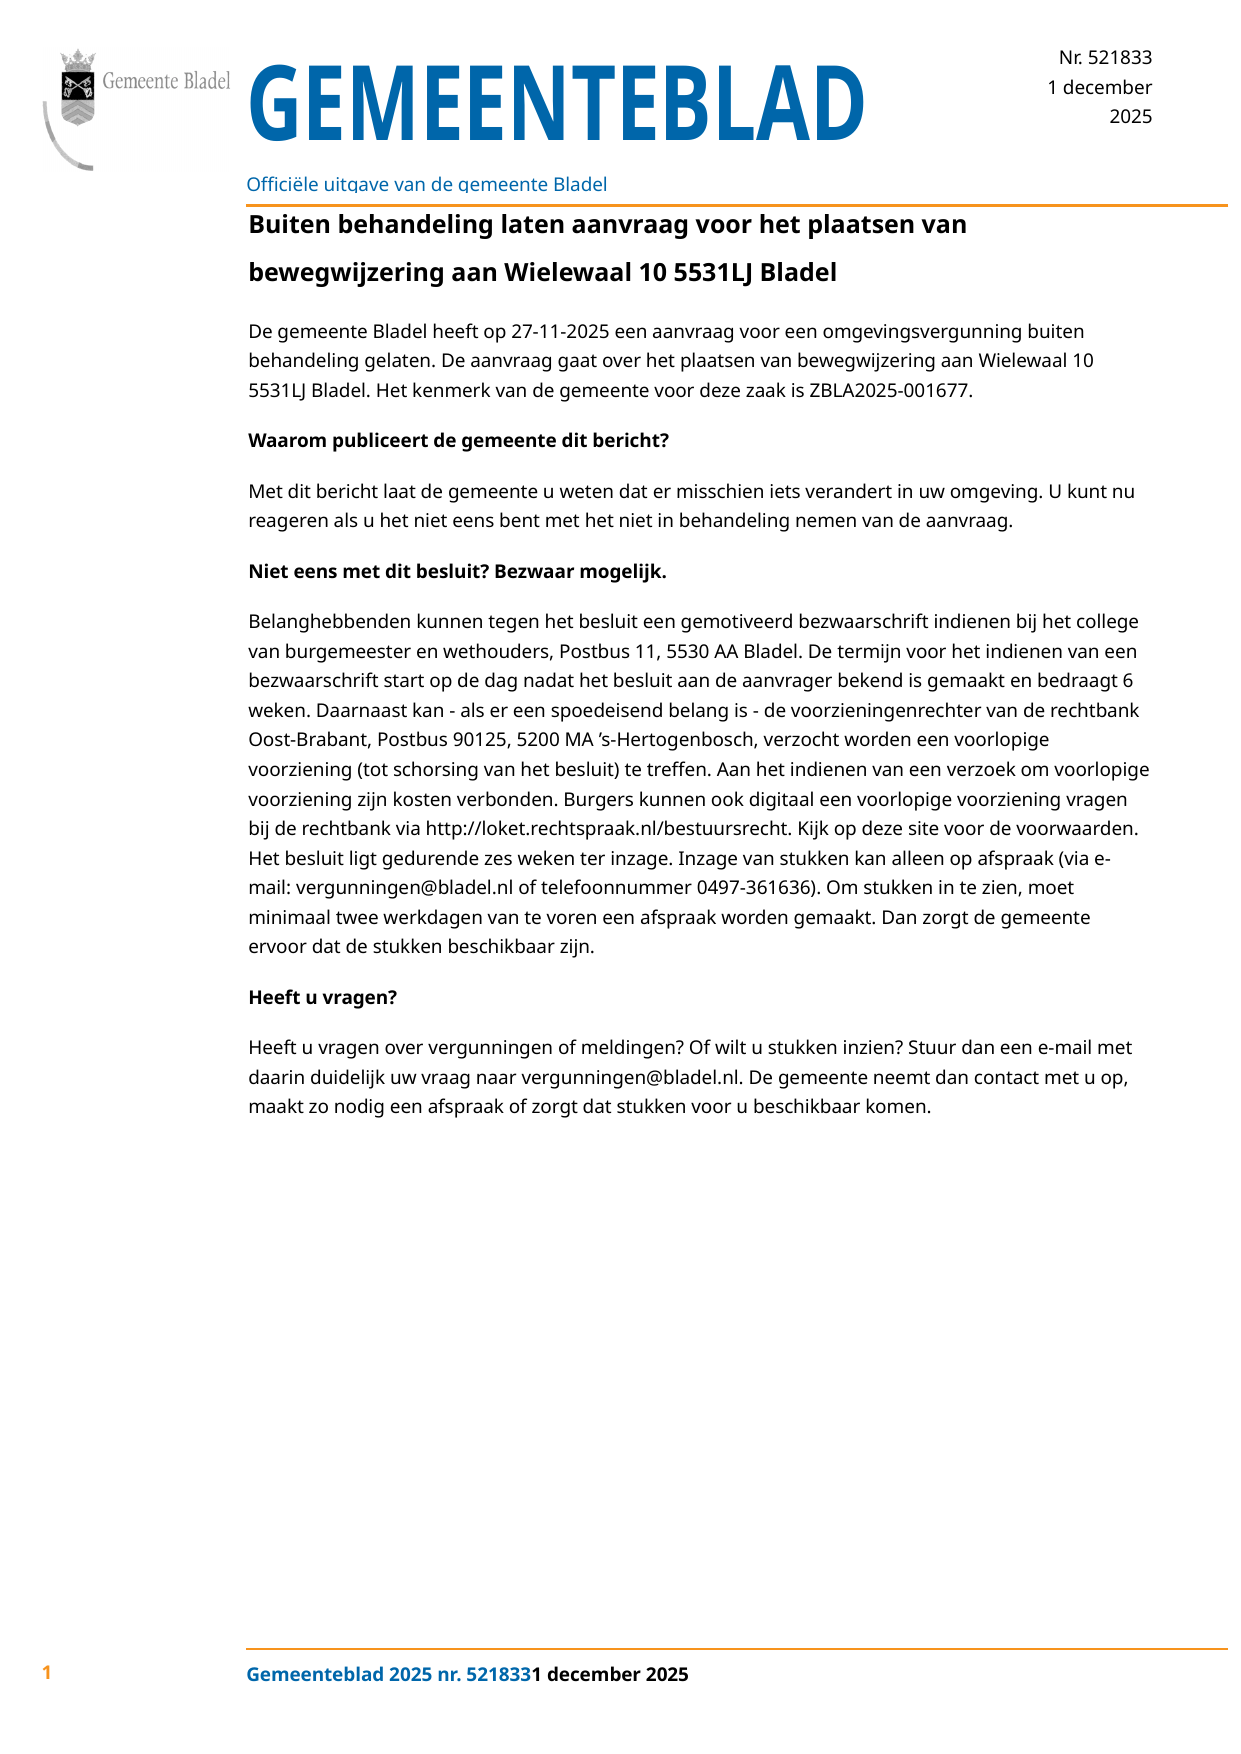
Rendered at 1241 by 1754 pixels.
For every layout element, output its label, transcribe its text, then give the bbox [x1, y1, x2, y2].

text Waarom publiceert de gemeente dit bericht? [248, 427, 1152, 453]
text Met dit bericht laat de gemeente u weten dat er misschien iets verandert in uw omgeving. U kunt nu reageren als u het niet eens bent met het niet in behandeling nemen van de aanvraag. [248, 478, 1152, 533]
text Buiten behandeling laten aanvraag voor het plaatsen van bewegwijzering aan Wielewaal 10 5531LJ Bladel [248, 207, 1152, 288]
text Belanghebbenden kunnen tegen het besluit een gemotiveerd bezwaarschrift indienen bij het college van burgemeester en wethouders, Postbus 11, 5530 AA Bladel. De termijn voor het indienen van een bezwaarschrift start op de dag nadat het besluit aan de aanvrager bekend is gemaakt en bedraagt 6 weken. Daarnaast kan - als er een spoedeisend belang is - de voorzieningenrechter van de rechtbank Oost-Brabant, Postbus 90125, 5200 MA ’s-Hertogenbosch, verzocht worden een voorlopige voorziening (tot schorsing van het besluit) te treffen. Aan het indienen van een verzoek om voorlopige voorziening zijn kosten verbonden. Burgers kunnen ook digitaal een voorlopige voorziening vragen bij de rechtbank via http://loket.rechtspraak.nl/bestuursrecht. Kijk op deze site voor de voorwaarden. Het besluit ligt gedurende zes weken ter inzage. Inzage van stukken kan alleen op afspraak (via e-mail: vergunningen@bladel.nl of telefoonnummer 0497-361636). Om stukken in te zien, moet minimaal twee werkdagen van te voren een afspraak worden gemaakt. Dan zorgt de gemeente ervoor dat de stukken beschikbaar zijn. [248, 608, 1152, 959]
text De gemeente Bladel heeft op 27-11-2025 een aanvraag voor een omgevingsvergunning buiten behandeling gelaten. De aanvraag gaat over het plaatsen van bewegwijzering aan Wielewaal 10 5531LJ Bladel. Het kenmerk van de gemeente voor deze zaak is ZBLA2025-001677. [248, 318, 1152, 403]
picture [41, 47, 231, 172]
text Heeft u vragen? [248, 984, 1152, 1010]
text Heeft u vragen over vergunningen of meldingen? Of wilt u stukken inzien? Stuur dan een e-mail met daarin duidelijk uw vraag naar vergunningen@bladel.nl. De gemeente neemt dan contact met u op, maakt zo nodig een afspraak of zorgt dat stukken voor u beschikbaar komen. [248, 1034, 1152, 1119]
text Niet eens met dit besluit? Bezwaar mogelijk. [248, 558, 1152, 584]
